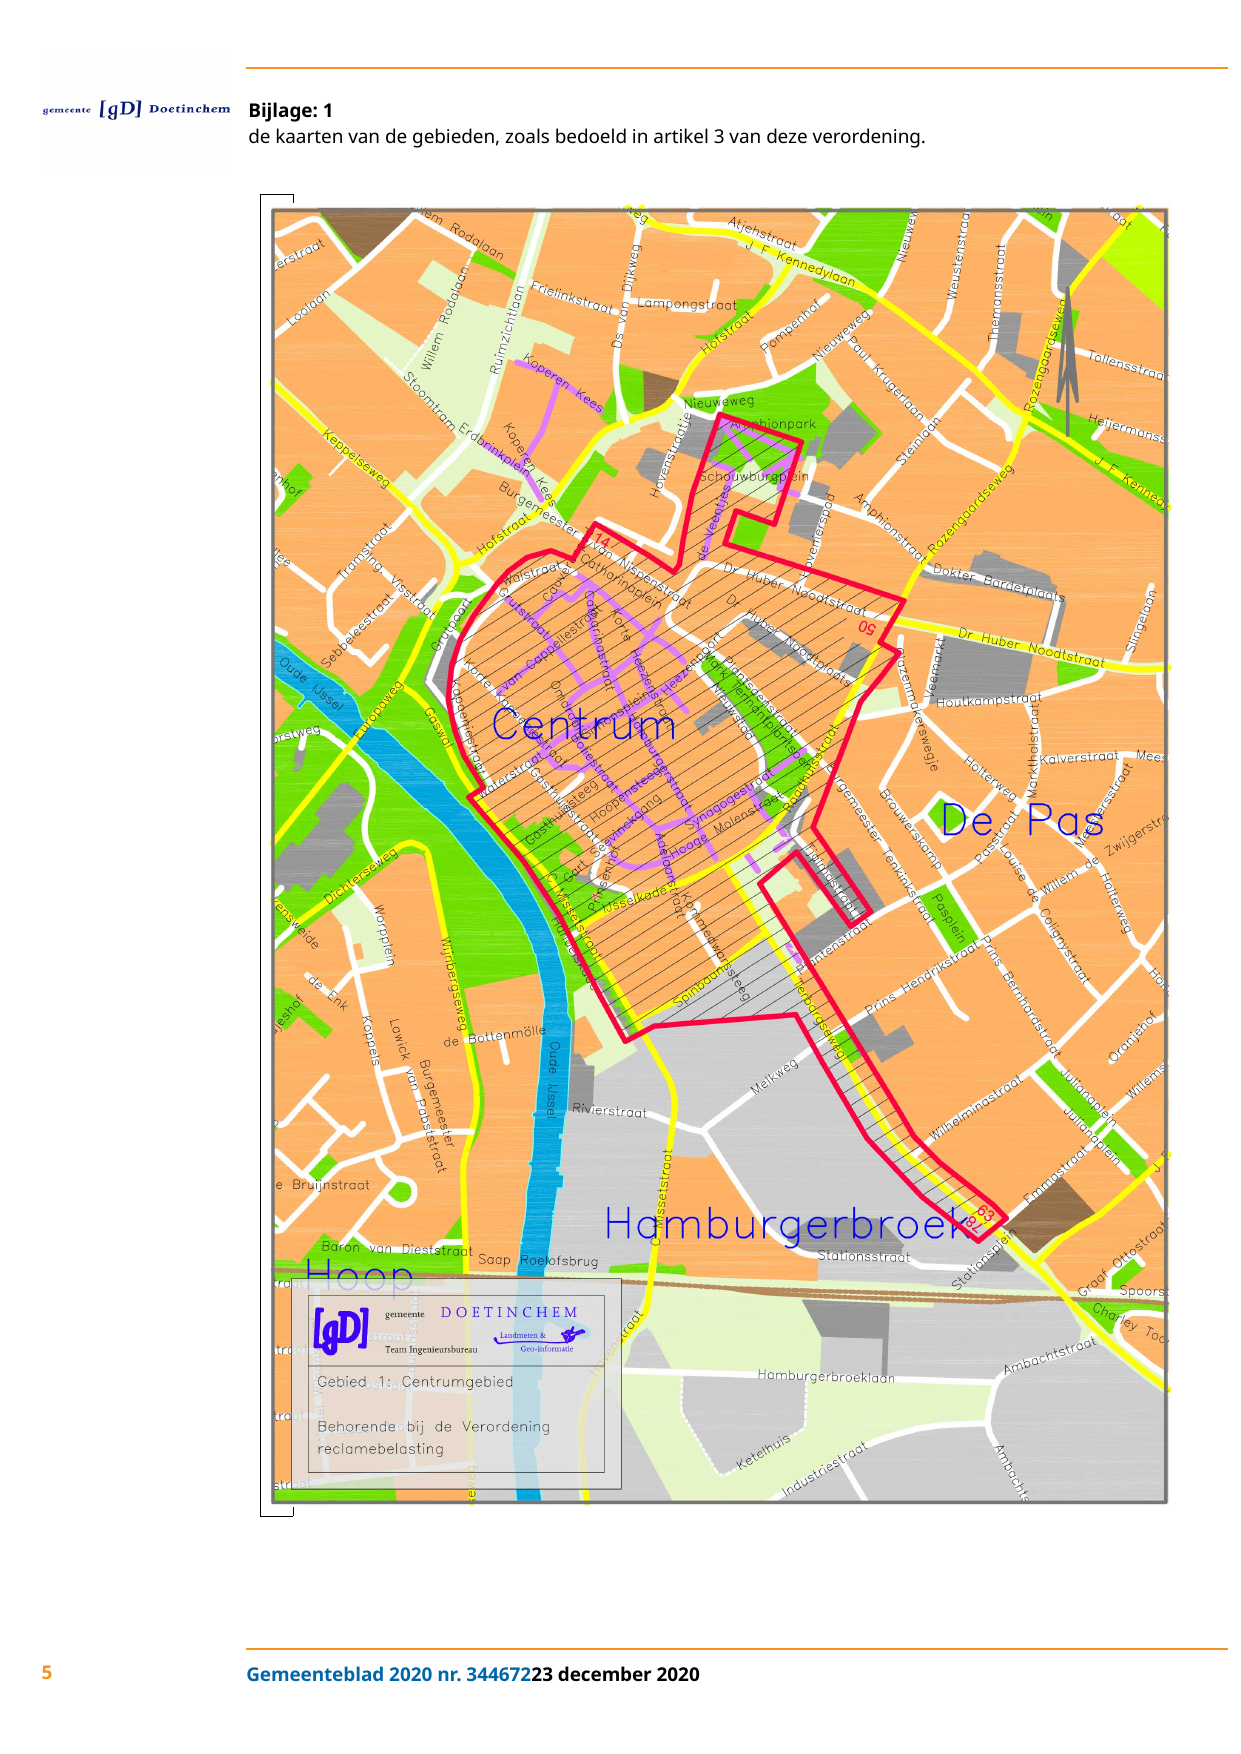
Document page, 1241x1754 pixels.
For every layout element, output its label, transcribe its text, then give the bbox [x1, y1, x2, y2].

picture [268, 203, 1173, 1507]
text de kaarten van de gebieden, zoals bedoeld in artikel 3 van deze verordening. [248, 123, 1152, 149]
text Bijlage: 1 [248, 95, 1152, 123]
picture [41, 47, 231, 172]
